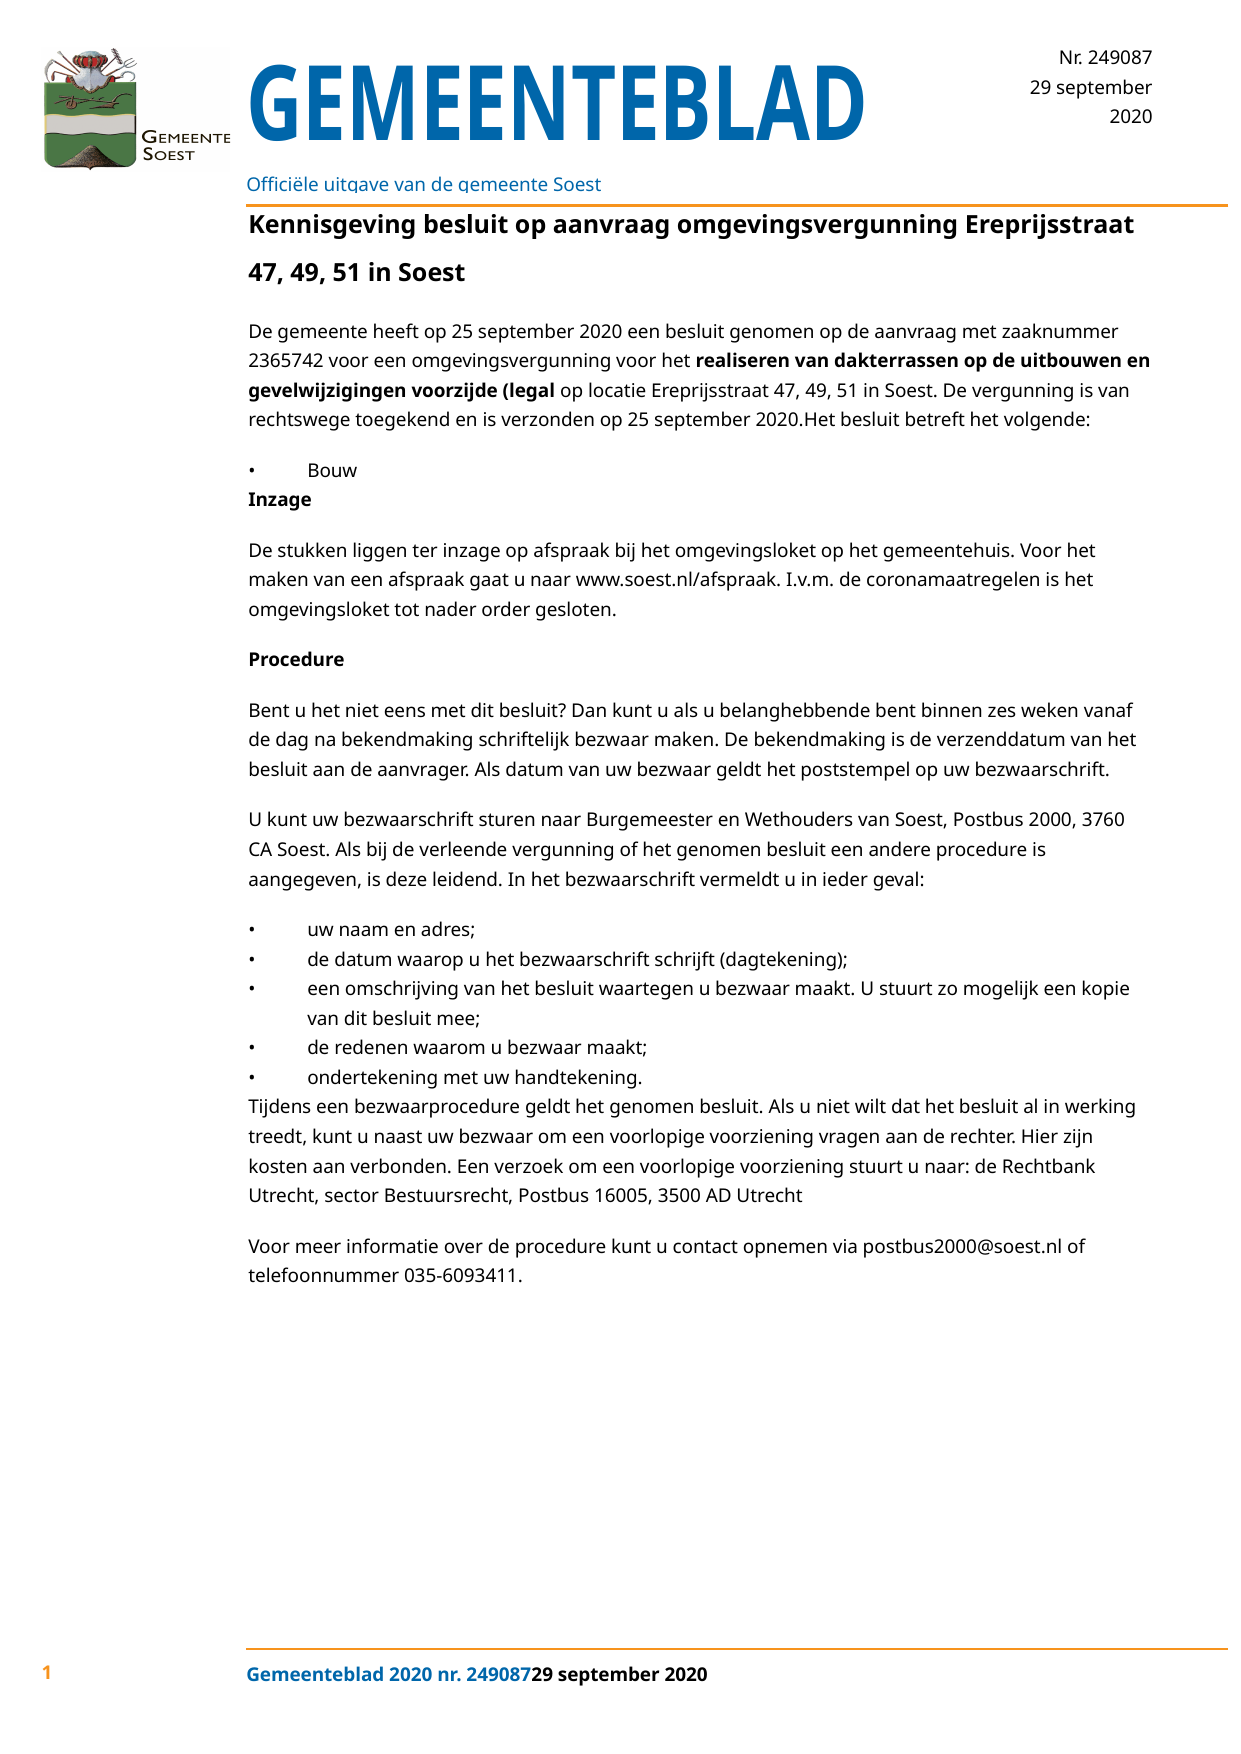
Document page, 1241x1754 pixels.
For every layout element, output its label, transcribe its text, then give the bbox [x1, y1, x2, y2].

text Inzage [248, 487, 1152, 512]
list een omschrijving van het besluit waartegen u bezwaar maakt. U stuurt zo mogelijk een kopie van dit besluit mee; [248, 975, 1152, 1031]
text U kunt uw bezwaarschrift sturen naar Burgemeester en Wethouders van Soest, Postbus 2000, 3760 CA Soest. Als bij de verleende vergunning of het genomen besluit een andere procedure is aangegeven, is deze leidend. In het bezwaarschrift vermeldt u in ieder geval: [248, 807, 1152, 892]
picture [41, 47, 231, 172]
list Bouw [248, 457, 1152, 483]
list de redenen waarom u bezwaar maakt; [248, 1034, 1152, 1060]
text Voor meer informatie over de procedure kunt u contact opnemen via postbus2000@soest.nl of telefoonnummer 035-6093411. [248, 1233, 1152, 1288]
text Bent u het niet eens met dit besluit? Dan kunt u als u belanghebbende bent binnen zes weken vanaf de dag na bekendmaking schriftelijk bezwaar maken. De bekendmaking is de verzenddatum van het besluit aan de aanvrager. Als datum van uw bezwaar geldt het poststempel op uw bezwaarschrift. [248, 697, 1152, 782]
list de datum waarop u het bezwaarschrift schrijft (dagtekening); [248, 946, 1152, 972]
text Procedure [248, 647, 1152, 672]
text Kennisgeving besluit op aanvraag omgevingsvergunning Ereprijsstraat 47, 49, 51 in Soest [248, 207, 1152, 288]
list uw naam en adres; [248, 916, 1152, 942]
text De stukken liggen ter inzage op afspraak bij het omgevingsloket op het gemeentehuis. Voor het maken van een afspraak gaat u naar www.soest.nl/afspraak. I.v.m. de coronamaatregelen is het omgevingsloket tot nader order gesloten. [248, 537, 1152, 622]
text Tijdens een bezwaarprocedure geldt het genomen besluit. Als u niet wilt dat het besluit al in werking treedt, kunt u naast uw bezwaar om een voorlopige voorziening vragen aan de rechter. Hier zijn kosten aan verbonden. Een verzoek om een voorlopige voorziening stuurt u naar: de Rechtbank Utrecht, sector Bestuursrecht, Postbus 16005, 3500 AD Utrecht [248, 1094, 1152, 1208]
list ondertekening met uw handtekening. [248, 1064, 1152, 1090]
text De gemeente heeft op 25 september 2020 een besluit genomen op de aanvraag met zaaknummer 2365742 voor een omgevingsvergunning voor het realiseren van dakterrassen op de uitbouwen en gevelwijzigingen voorzijde (legal op locatie Ereprijsstraat 47, 49, 51 in Soest. De vergunning is van rechtswege toegekend en is verzonden op 25 september 2020.Het besluit betreft het volgende: [248, 318, 1152, 432]
